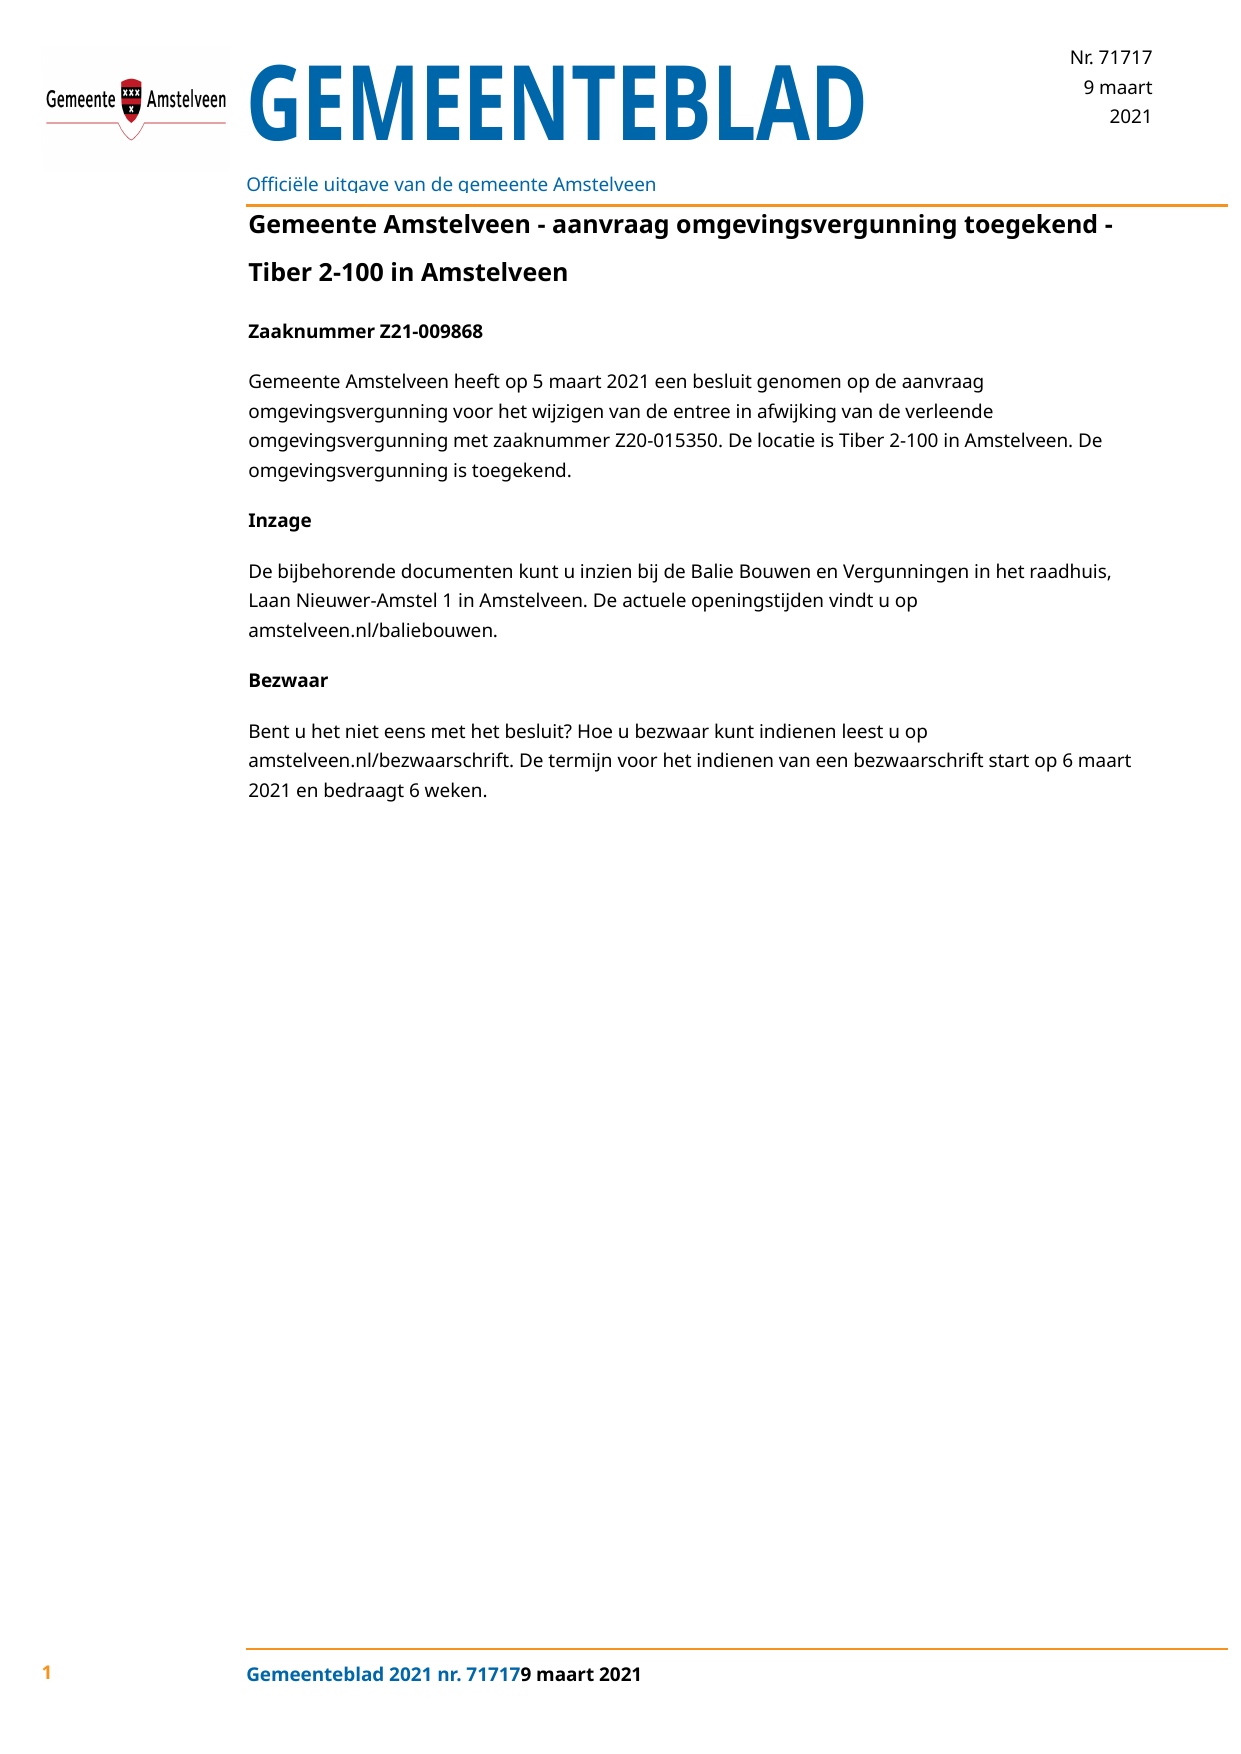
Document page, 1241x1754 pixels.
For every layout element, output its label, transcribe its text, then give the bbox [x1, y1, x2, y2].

text Gemeente Amstelveen - aanvraag omgevingsvergunning toegekend - Tiber 2-100 in Amstelveen [248, 207, 1152, 288]
text De bijbehorende documenten kunt u inzien bij de Balie Bouwen en Vergunningen in het raadhuis, Laan Nieuwer-Amstel 1 in Amstelveen. De actuele openingstijden vindt u op amstelveen.nl/baliebouwen. [248, 558, 1152, 643]
picture [41, 47, 231, 172]
text Bent u het niet eens met het besluit? Hoe u bezwaar kunt indienen leest u op amstelveen.nl/bezwaarschrift. De termijn voor het indienen van een bezwaarschrift start op 6 maart 2021 en bedraagt 6 weken. [248, 718, 1152, 803]
text Bezwaar [248, 667, 1152, 693]
text Gemeente Amstelveen heeft op 5 maart 2021 een besluit genomen op de aanvraag omgevingsvergunning voor het wijzigen van de entree in afwijking van de verleende omgevingsvergunning met zaaknummer Z20-015350. De locatie is Tiber 2-100 in Amstelveen. De omgevingsvergunning is toegekend. [248, 368, 1152, 483]
text Zaaknummer Z21-009868 [248, 318, 1152, 344]
text Inzage [248, 507, 1152, 533]
